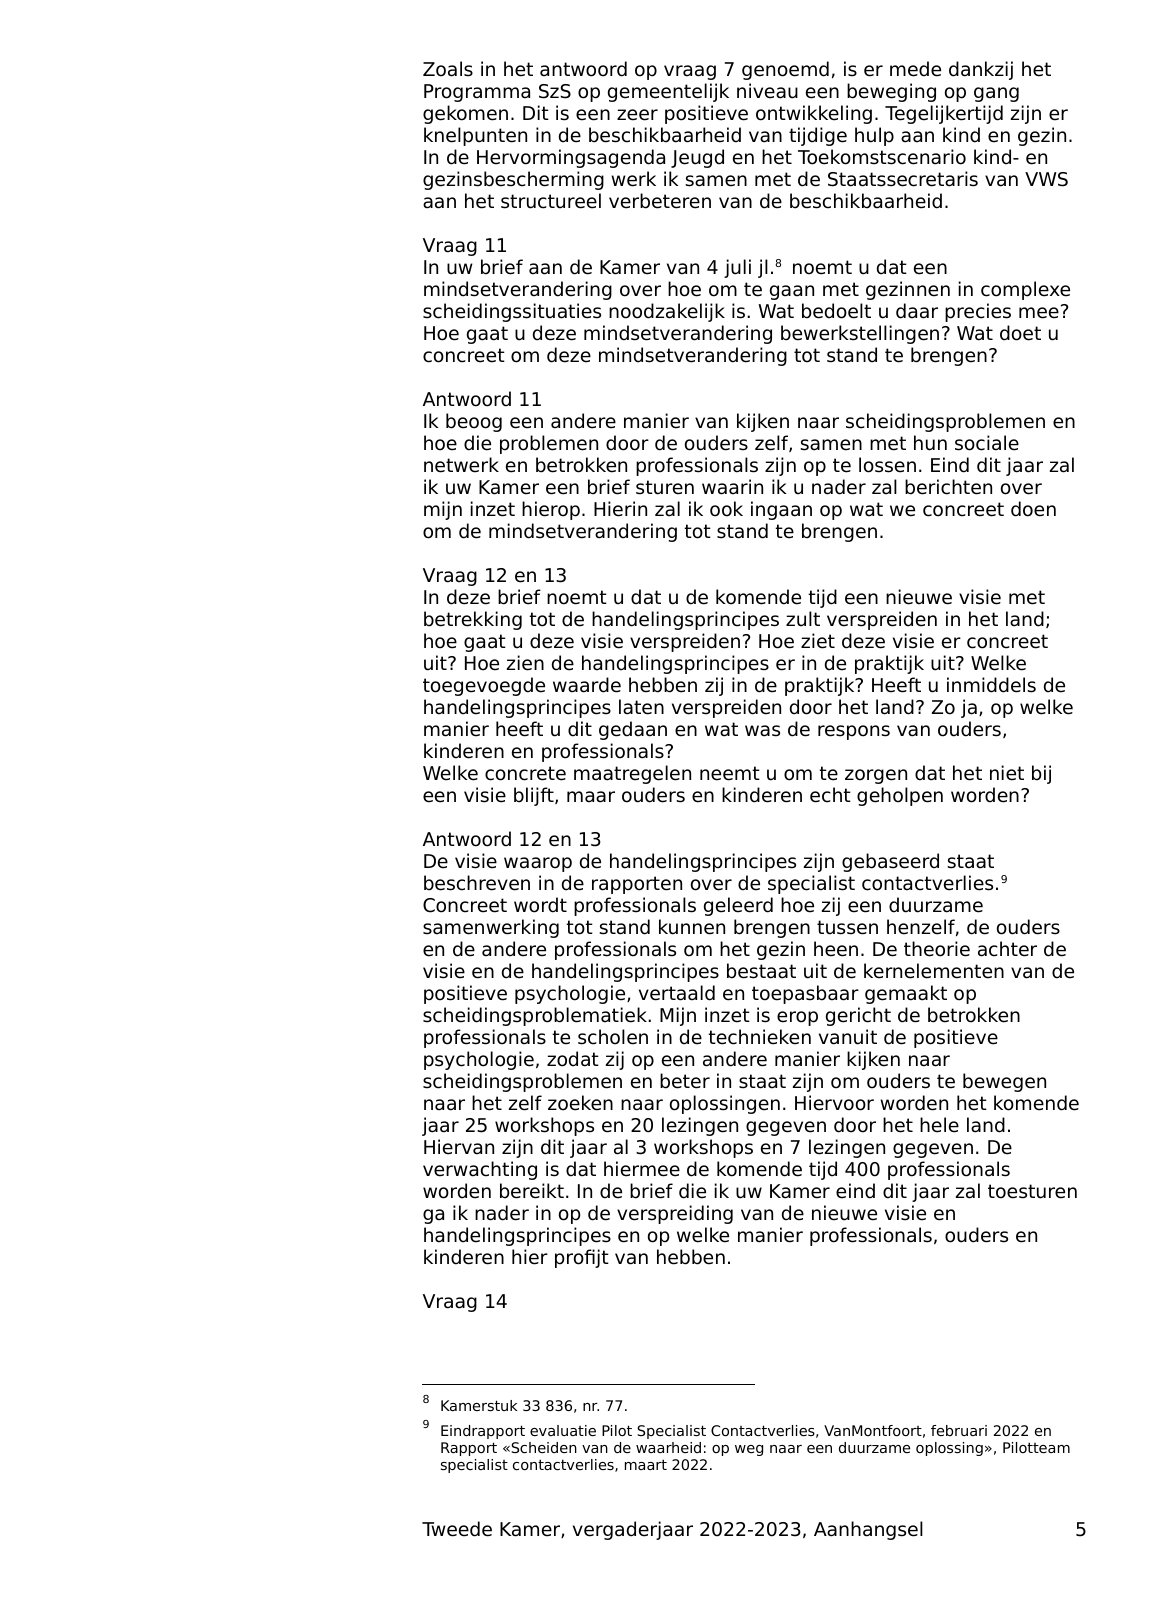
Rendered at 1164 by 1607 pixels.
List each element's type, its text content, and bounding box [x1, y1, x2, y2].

text Vraag 14 [422, 1291, 1087, 1313]
text Vraag 11 [422, 235, 1087, 257]
text In uw brief aan de Kamer van 4 juli jl. noemt u dat een mindsetverandering over hoe om te gaan met gezinnen in complexe scheidingssituaties noodzakelijk is. Wat bedoelt u daar precies mee? Hoe gaat u deze mindsetverandering bewerkstellingen? Wat doet u concreet om deze mindsetverandering tot stand te brengen? [422, 257, 1087, 367]
text Concreet wordt professionals geleerd hoe zij een duurzame samenwerking tot stand kunnen brengen tussen henzelf, de ouders en de andere professionals om het gezin heen. De theorie achter de visie en de handelingsprincipes bestaat uit de kernelementen van de positieve psychologie, vertaald en toepasbaar gemaakt op scheidingsproblematiek. Mijn inzet is erop gericht de betrokken professionals te scholen in de technieken vanuit de positieve psychologie, zodat zij op een andere manier kijken naar scheidingsproblemen en beter in staat zijn om ouders te bewegen naar het zelf zoeken naar oplossingen. Hiervoor worden het komende jaar 25 workshops en 20 lezingen gegeven door het hele land. Hiervan zijn dit jaar al 3 workshops en 7 lezingen gegeven. De verwachting is dat hiermee de komende tijd 400 professionals worden bereikt. In de brief die ik uw Kamer eind dit jaar zal toesturen ga ik nader in op de verspreiding van de nieuwe visie en handelingsprincipes en op welke manier professionals, ouders en kinderen hier profijt van hebben. [422, 895, 1087, 1269]
text Eindrapport evaluatie Pilot Specialist Contactverlies, VanMontfoort, februari 2022 en Rapport «Scheiden van de waarheid: op weg naar een duurzame oplossing», Pilotteam specialist contactverlies, maart 2022. [422, 1418, 1087, 1474]
text De visie waarop de handelingsprincipes zijn gebaseerd staat beschreven in de rapporten over de specialist contactverlies. [422, 851, 1087, 895]
text Antwoord 11 [422, 389, 1087, 411]
text In deze brief noemt u dat u de komende tijd een nieuwe visie met betrekking tot de handelingsprincipes zult verspreiden in het land; hoe gaat u deze visie verspreiden? Hoe ziet deze visie er concreet uit? Hoe zien de handelingsprincipes er in de praktijk uit? Welke toegevoegde waarde hebben zij in de praktijk? Heeft u inmiddels de handelingsprincipes laten verspreiden door het land? Zo ja, op welke manier heeft u dit gedaan en wat was de respons van ouders, kinderen en professionals? [422, 587, 1087, 763]
text Kamerstuk 33 836, nr. 77. [422, 1393, 1087, 1416]
text Zoals in het antwoord op vraag 7 genoemd, is er mede dankzij het Programma SzS op gemeentelijk niveau een beweging op gang gekomen. Dit is een zeer positieve ontwikkeling. Tegelijkertijd zijn er knelpunten in de beschikbaarheid van tijdige hulp aan kind en gezin. In de Hervormingsagenda Jeugd en het Toekomstscenario kind- en gezinsbescherming werk ik samen met de Staatssecretaris van VWS aan het structureel verbeteren van de beschikbaarheid. [422, 59, 1087, 213]
text Vraag 12 en 13 [422, 565, 1087, 587]
text Welke concrete maatregelen neemt u om te zorgen dat het niet bij een visie blijft, maar ouders en kinderen echt geholpen worden? [422, 763, 1087, 807]
text Ik beoog een andere manier van kijken naar scheidingsproblemen en hoe die problemen door de ouders zelf, samen met hun sociale netwerk en betrokken professionals zijn op te lossen. Eind dit jaar zal ik uw Kamer een brief sturen waarin ik u nader zal berichten over mijn inzet hierop. Hierin zal ik ook ingaan op wat we concreet doen om de mindsetverandering tot stand te brengen. [422, 411, 1087, 543]
text Antwoord 12 en 13 [422, 829, 1087, 851]
